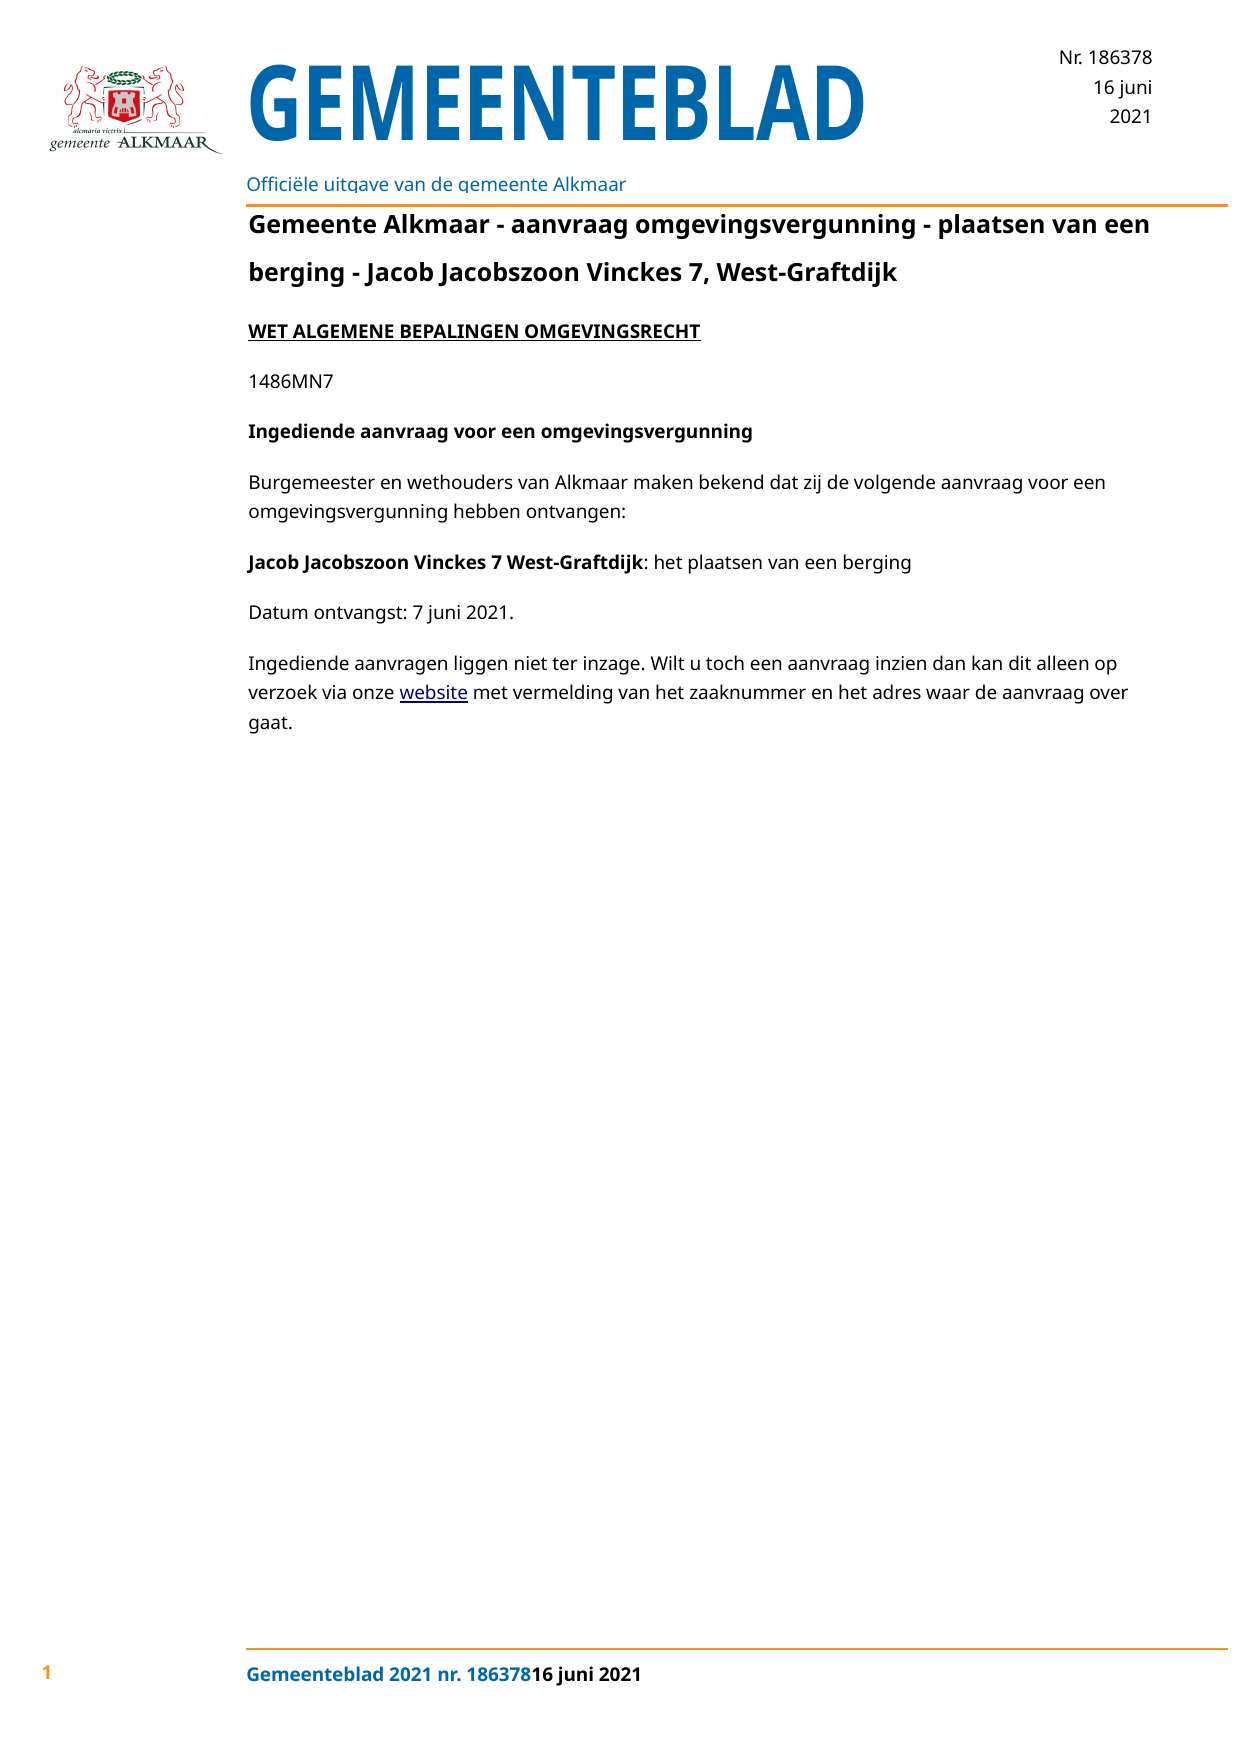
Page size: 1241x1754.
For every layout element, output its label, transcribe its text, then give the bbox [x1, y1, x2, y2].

text Jacob Jacobszoon Vinckes 7 West-Graftdijk: het plaatsen van een berging [248, 549, 1152, 575]
text 1486MN7 [248, 368, 1152, 394]
text Burgemeester en wethouders van Alkmaar maken bekend dat zij de volgende aanvraag voor een omgevingsvergunning hebben ontvangen: [248, 469, 1152, 524]
text Gemeente Alkmaar - aanvraag omgevingsvergunning - plaatsen van een berging - Jacob Jacobszoon Vinckes 7, West-Graftdijk [248, 207, 1152, 288]
text WET ALGEMENE BEPALINGEN OMGEVINGSRECHT [248, 318, 1152, 344]
text Ingediende aanvraag voor een omgevingsvergunning [248, 419, 1152, 444]
text Datum ontvangst: 7 juni 2021. [248, 599, 1152, 625]
picture [41, 47, 231, 172]
text Ingediende aanvragen liggen niet ter inzage. Wilt u toch een aanvraag inzien dan kan dit alleen op verzoek via onze website met vermelding van het zaaknummer en het adres waar de aanvraag over gaat. [248, 650, 1152, 735]
